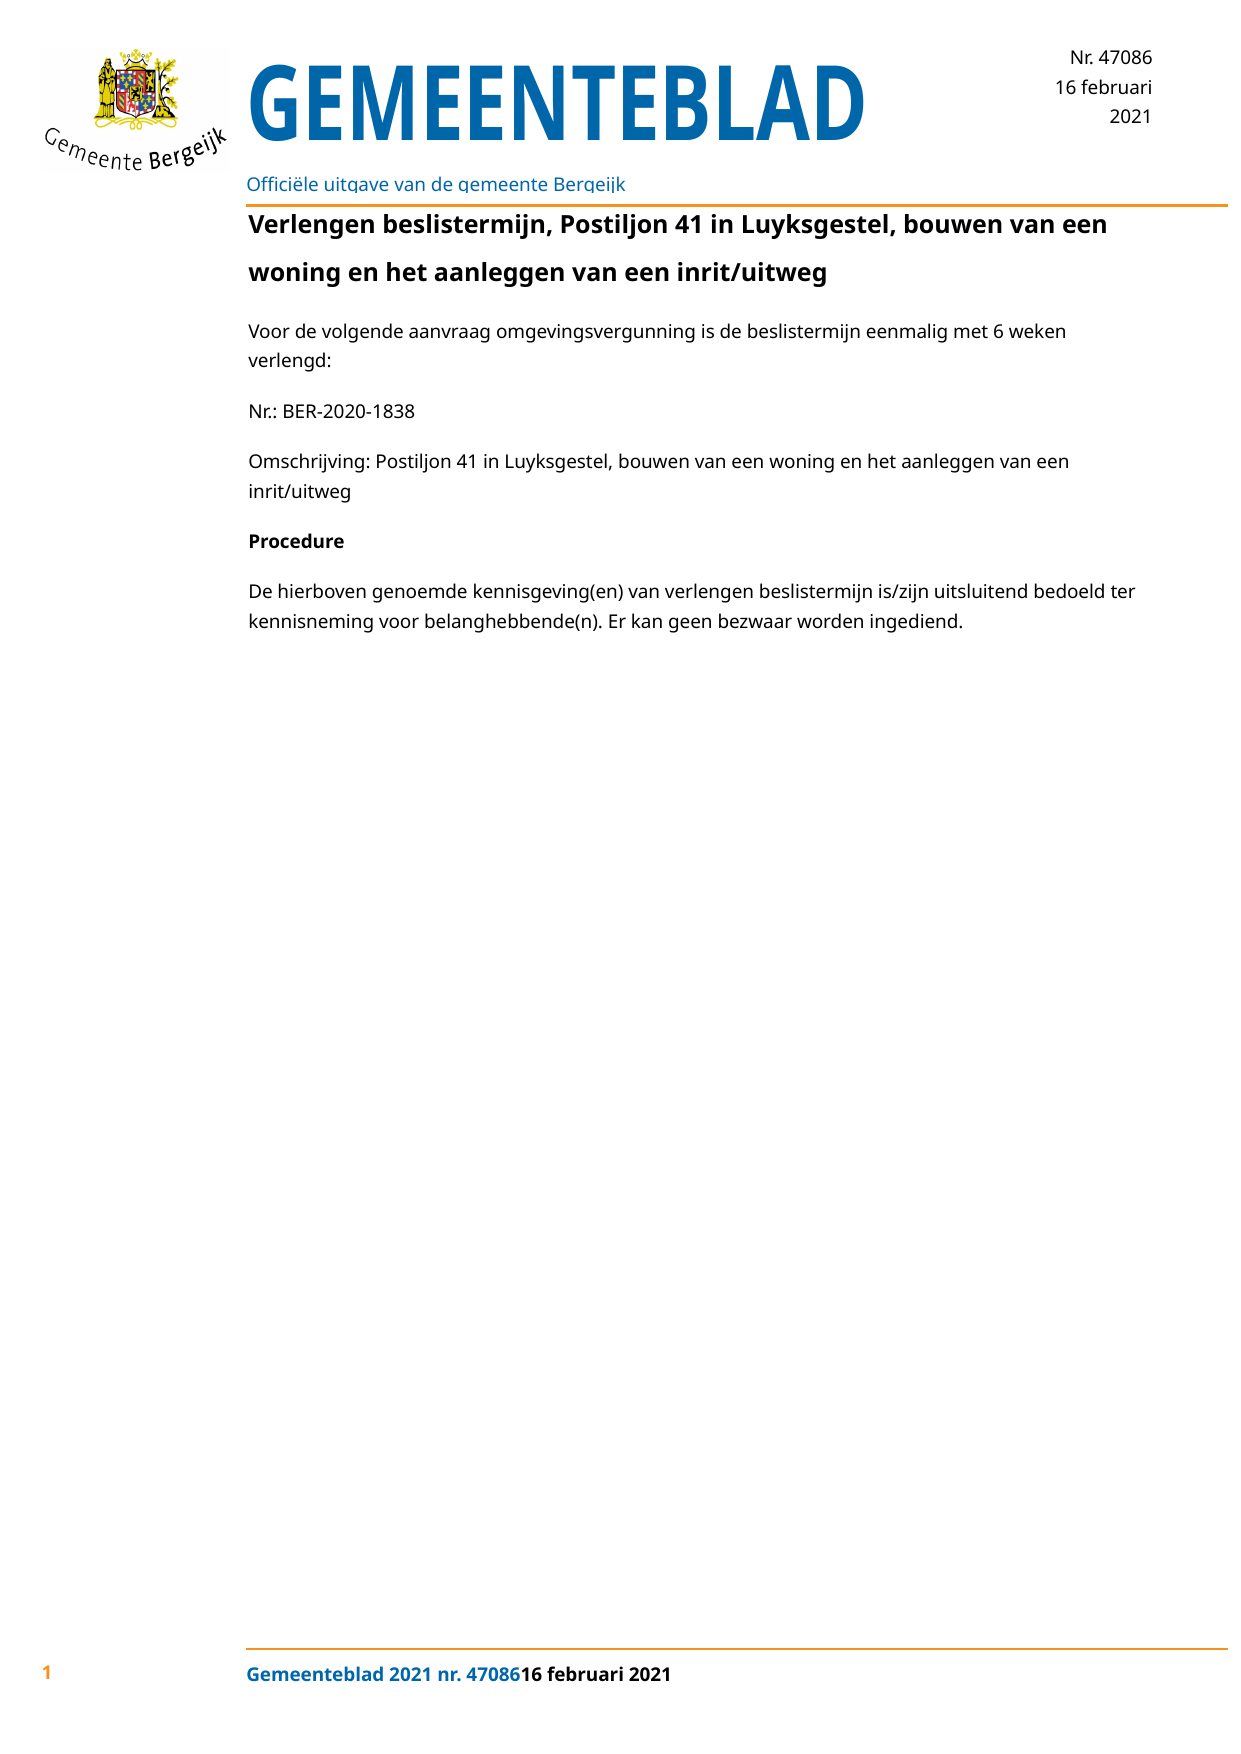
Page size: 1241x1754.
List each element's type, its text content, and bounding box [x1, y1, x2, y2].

text Procedure [248, 528, 1152, 554]
text Verlengen beslistermijn, Postiljon 41 in Luyksgestel, bouwen van een woning en het aanleggen van een inrit/uitweg [248, 207, 1152, 288]
text Voor de volgende aanvraag omgevingsvergunning is de beslistermijn eenmalig met 6 weken verlengd: [248, 318, 1152, 373]
text Omschrijving: Postiljon 41 in Luyksgestel, bouwen van een woning en het aanleggen van een inrit/uitweg [248, 448, 1152, 504]
text De hierboven genoemde kennisgeving(en) van verlengen beslistermijn is/zijn uitsluitend bedoeld ter kennisneming voor belanghebbende(n). Er kan geen bezwaar worden ingediend. [248, 579, 1152, 634]
picture [41, 47, 231, 172]
text Nr.: BER-2020-1838 [248, 398, 1152, 424]
